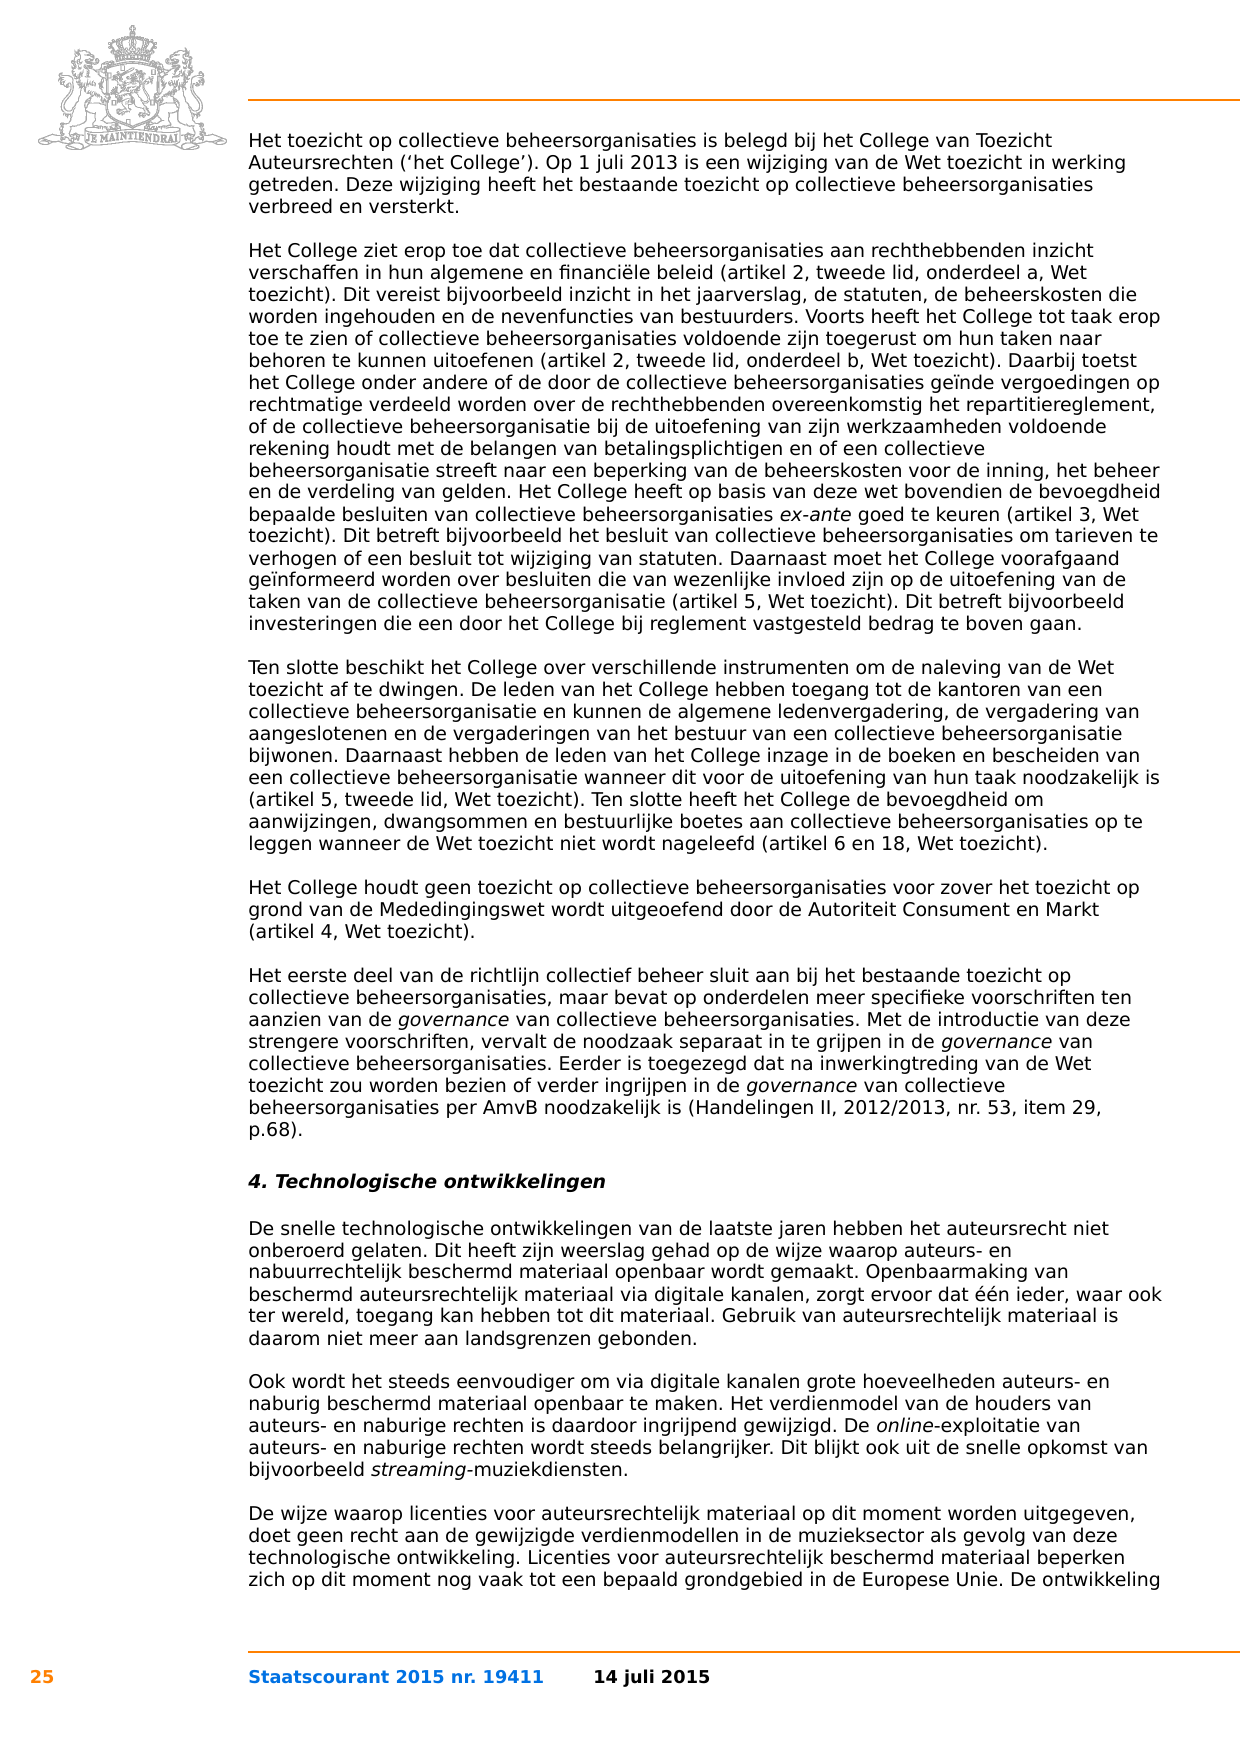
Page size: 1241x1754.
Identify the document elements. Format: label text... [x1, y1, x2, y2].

text Het College ziet erop toe dat collectieve beheersorganisaties aan rechthebbenden inzicht verschaffen in hun algemene en financiële beleid (artikel 2, tweede lid, onderdeel a, Wet toezicht). Dit vereist bijvoorbeeld inzicht in het jaarverslag, de statuten, de beheerskosten die worden ingehouden en de nevenfuncties van bestuurders. Voorts heeft het College tot taak erop toe te zien of collectieve beheersorganisaties voldoende zijn toegerust om hun taken naar behoren te kunnen uitoefenen (artikel 2, tweede lid, onderdeel b, Wet toezicht). Daarbij toetst het College onder andere of de door de collectieve beheersorganisaties geïnde vergoedingen op rechtmatige verdeeld worden over de rechthebbenden overeenkomstig het repartitiereglement, of de collectieve beheersorganisatie bij de uitoefening van zijn werkzaamheden voldoende rekening houdt met de belangen van betalingsplichtigen en of een collectieve beheersorganisatie streeft naar een beperking van de beheerskosten voor de inning, het beheer en de verdeling van gelden. Het College heeft op basis van deze wet bovendien de bevoegdheid bepaalde besluiten van collectieve beheersorganisaties ex-ante goed te keuren (artikel 3, Wet toezicht). Dit betreft bijvoorbeeld het besluit van collectieve beheersorganisaties om tarieven te verhogen of een besluit tot wijziging van statuten. Daarnaast moet het College voorafgaand geïnformeerd worden over besluiten die van wezenlijke invloed zijn op de uitoefening van de taken van de collectieve beheersorganisatie (artikel 5, Wet toezicht). Dit betreft bijvoorbeeld investeringen die een door het College bij reglement vastgesteld bedrag te boven gaan. [248, 240, 1163, 635]
text Het eerste deel van de richtlijn collectief beheer sluit aan bij het bestaande toezicht op collectieve beheersorganisaties, maar bevat op onderdelen meer specifieke voorschriften ten aanzien van de governance van collectieve beheersorganisaties. Met de introductie van deze strengere voorschriften, vervalt de noodzaak separaat in te grijpen in de governance van collectieve beheersorganisaties. Eerder is toegezegd dat na inwerkingtreding van de Wet toezicht zou worden bezien of verder ingrijpen in de governance van collectieve beheersorganisaties per AmvB noodzakelijk is (Handelingen II, 2012/2013, nr. 53, item 29, p.68). [248, 965, 1163, 1141]
text Het toezicht op collectieve beheersorganisaties is belegd bij het College van Toezicht Auteursrechten (‘het College’). Op 1 juli 2013 is een wijziging van de Wet toezicht in werking getreden. Deze wijziging heeft het bestaande toezicht op collectieve beheersorganisaties verbreed en versterkt. [248, 130, 1163, 218]
text Het College houdt geen toezicht op collectieve beheersorganisaties voor zover het toezicht op grond van de Mededingingswet wordt uitgeoefend door de Autoriteit Consument en Markt (artikel 4, Wet toezicht). [248, 877, 1163, 943]
text De wijze waarop licenties voor auteursrechtelijk materiaal op dit moment worden uitgegeven, doet geen recht aan de gewijzigde verdienmodellen in de muzieksector als gevolg van deze technologische ontwikkeling. Licenties voor auteursrechtelijk beschermd materiaal beperken zich op dit moment nog vaak tot een bepaald grondgebied in de Europese Unie. De ontwikkeling [248, 1503, 1163, 1591]
text Ten slotte beschikt het College over verschillende instrumenten om de naleving van de Wet toezicht af te dwingen. De leden van het College hebben toegang tot de kantoren van een collectieve beheersorganisatie en kunnen de algemene ledenvergadering, de vergadering van aangeslotenen en de vergaderingen van het bestuur van een collectieve beheersorganisatie bijwonen. Daarnaast hebben de leden van het College inzage in de boeken en bescheiden van een collectieve beheersorganisatie wanneer dit voor de uitoefening van hun taak noodzakelijk is (artikel 5, tweede lid, Wet toezicht). Ten slotte heeft het College de bevoegdheid om aanwijzingen, dwangsommen en bestuurlijke boetes aan collectieve beheersorganisaties op te leggen wanneer de Wet toezicht niet wordt nageleefd (artikel 6 en 18, Wet toezicht). [248, 657, 1163, 855]
subtitle 4. Technologische ontwikkelingen [248, 1171, 1163, 1192]
text De snelle technologische ontwikkelingen van de laatste jaren hebben het auteursrecht niet onberoerd gelaten. Dit heeft zijn weerslag gehad op de wijze waarop auteurs- en nabuurrechtelijk beschermd materiaal openbaar wordt gemaakt. Openbaarmaking van beschermd auteursrechtelijk materiaal via digitale kanalen, zorgt ervoor dat één ieder, waar ook ter wereld, toegang kan hebben tot dit materiaal. Gebruik van auteursrechtelijk materiaal is daarom niet meer aan landsgrenzen gebonden. [248, 1217, 1163, 1349]
text Ook wordt het steeds eenvoudiger om via digitale kanalen grote hoeveelheden auteurs- en naburig beschermd materiaal openbaar te maken. Het verdienmodel van de houders van auteurs- en naburige rechten is daardoor ingrijpend gewijzigd. De online-exploitatie van auteurs- en naburige rechten wordt steeds belangrijker. Dit blijkt ook uit de snelle opkomst van bijvoorbeeld streaming-muziekdiensten. [248, 1371, 1163, 1481]
picture [38, 25, 227, 150]
